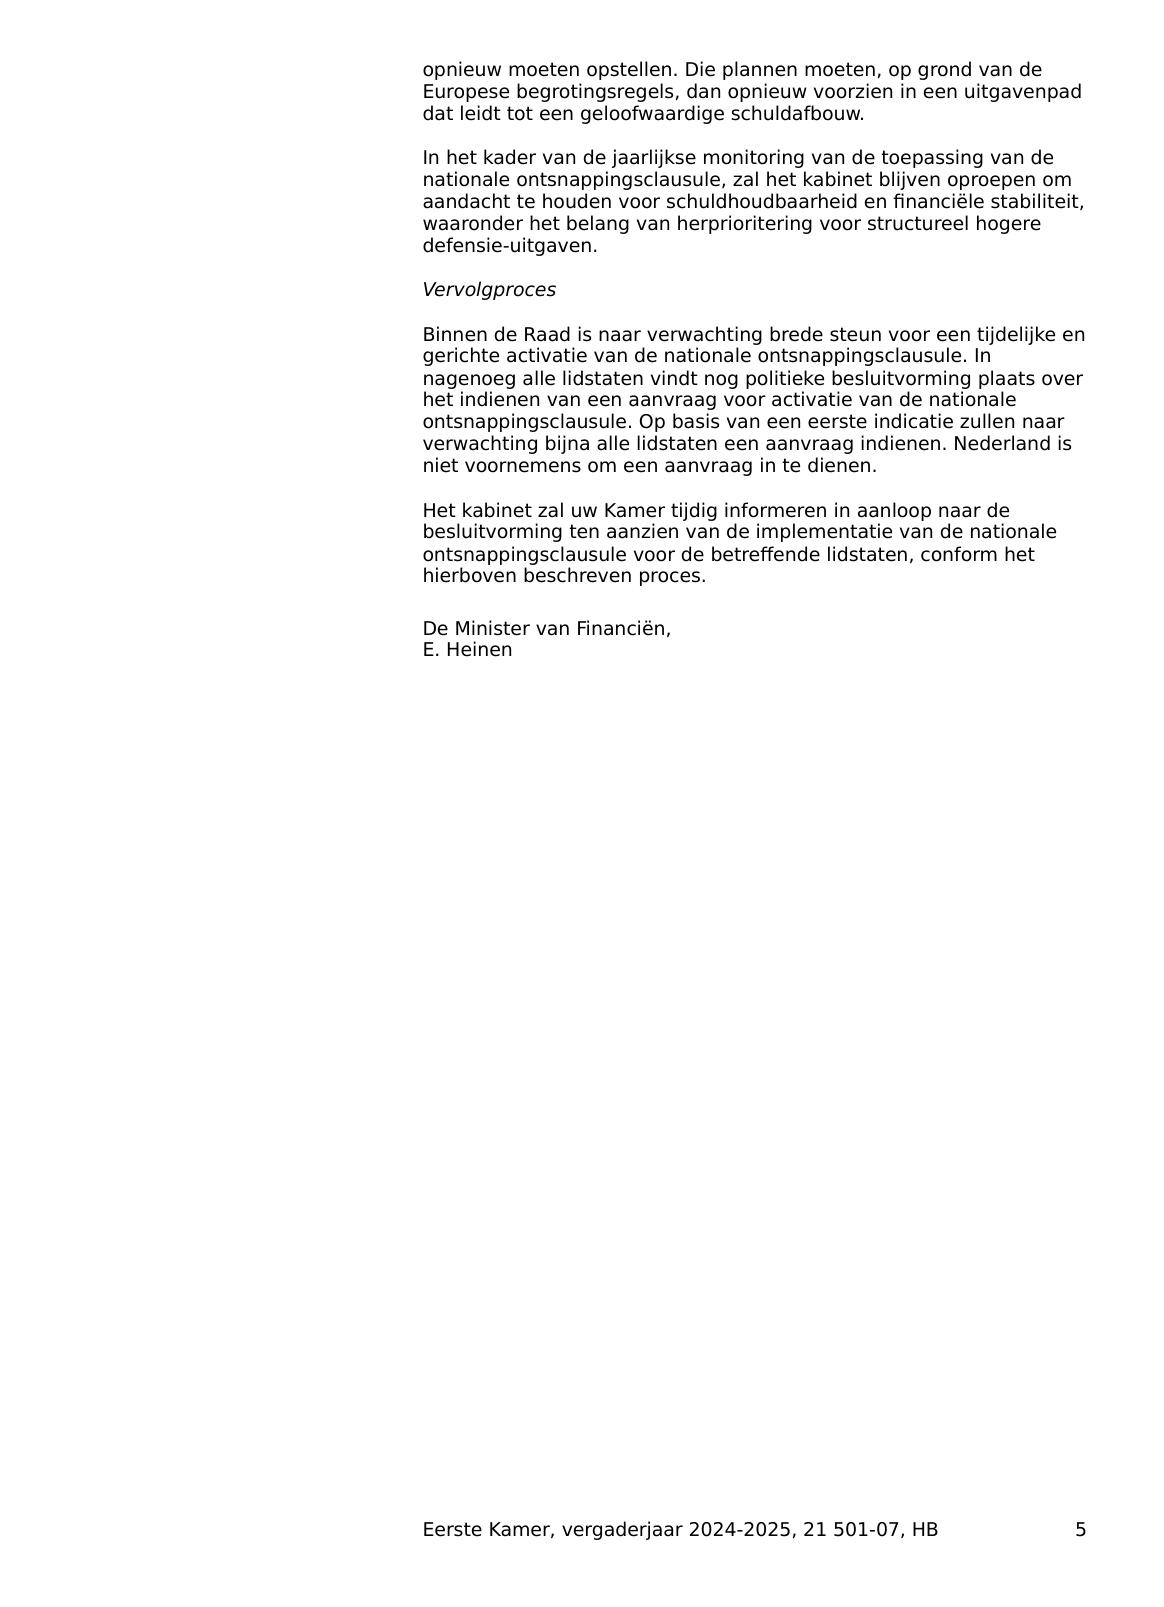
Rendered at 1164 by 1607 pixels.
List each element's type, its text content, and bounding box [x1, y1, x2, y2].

text De Minister van Financiën, E. Heinen [422, 617, 1087, 661]
text opnieuw moeten opstellen. Die plannen moeten, op grond van de Europese begrotingsregels, dan opnieuw voorzien in een uitgavenpad dat leidt tot een geloofwaardige schuldafbouw. [422, 59, 1087, 125]
text In het kader van de jaarlijkse monitoring van de toepassing van de nationale ontsnappingsclausule, zal het kabinet blijven oproepen om aandacht te houden voor schuldhoudbaarheid en financiële stabiliteit, waaronder het belang van herprioritering voor structureel hogere defensie-uitgaven. [422, 147, 1087, 257]
subtitle Vervolgproces [422, 279, 1087, 301]
text Binnen de Raad is naar verwachting brede steun voor een tijdelijke en gerichte activatie van de nationale ontsnappingsclausule. In nagenoeg alle lidstaten vindt nog politieke besluitvorming plaats over het indienen van een aanvraag voor activatie van de nationale ontsnappingsclausule. Op basis van een eerste indicatie zullen naar verwachting bijna alle lidstaten een aanvraag indienen. Nederland is niet voornemens om een aanvraag in te dienen. [422, 323, 1087, 477]
text Het kabinet zal uw Kamer tijdig informeren in aanloop naar de besluitvorming ten aanzien van de implementatie van de nationale ontsnappingsclausule voor de betreffende lidstaten, conform het hierboven beschreven proces. [422, 499, 1087, 587]
